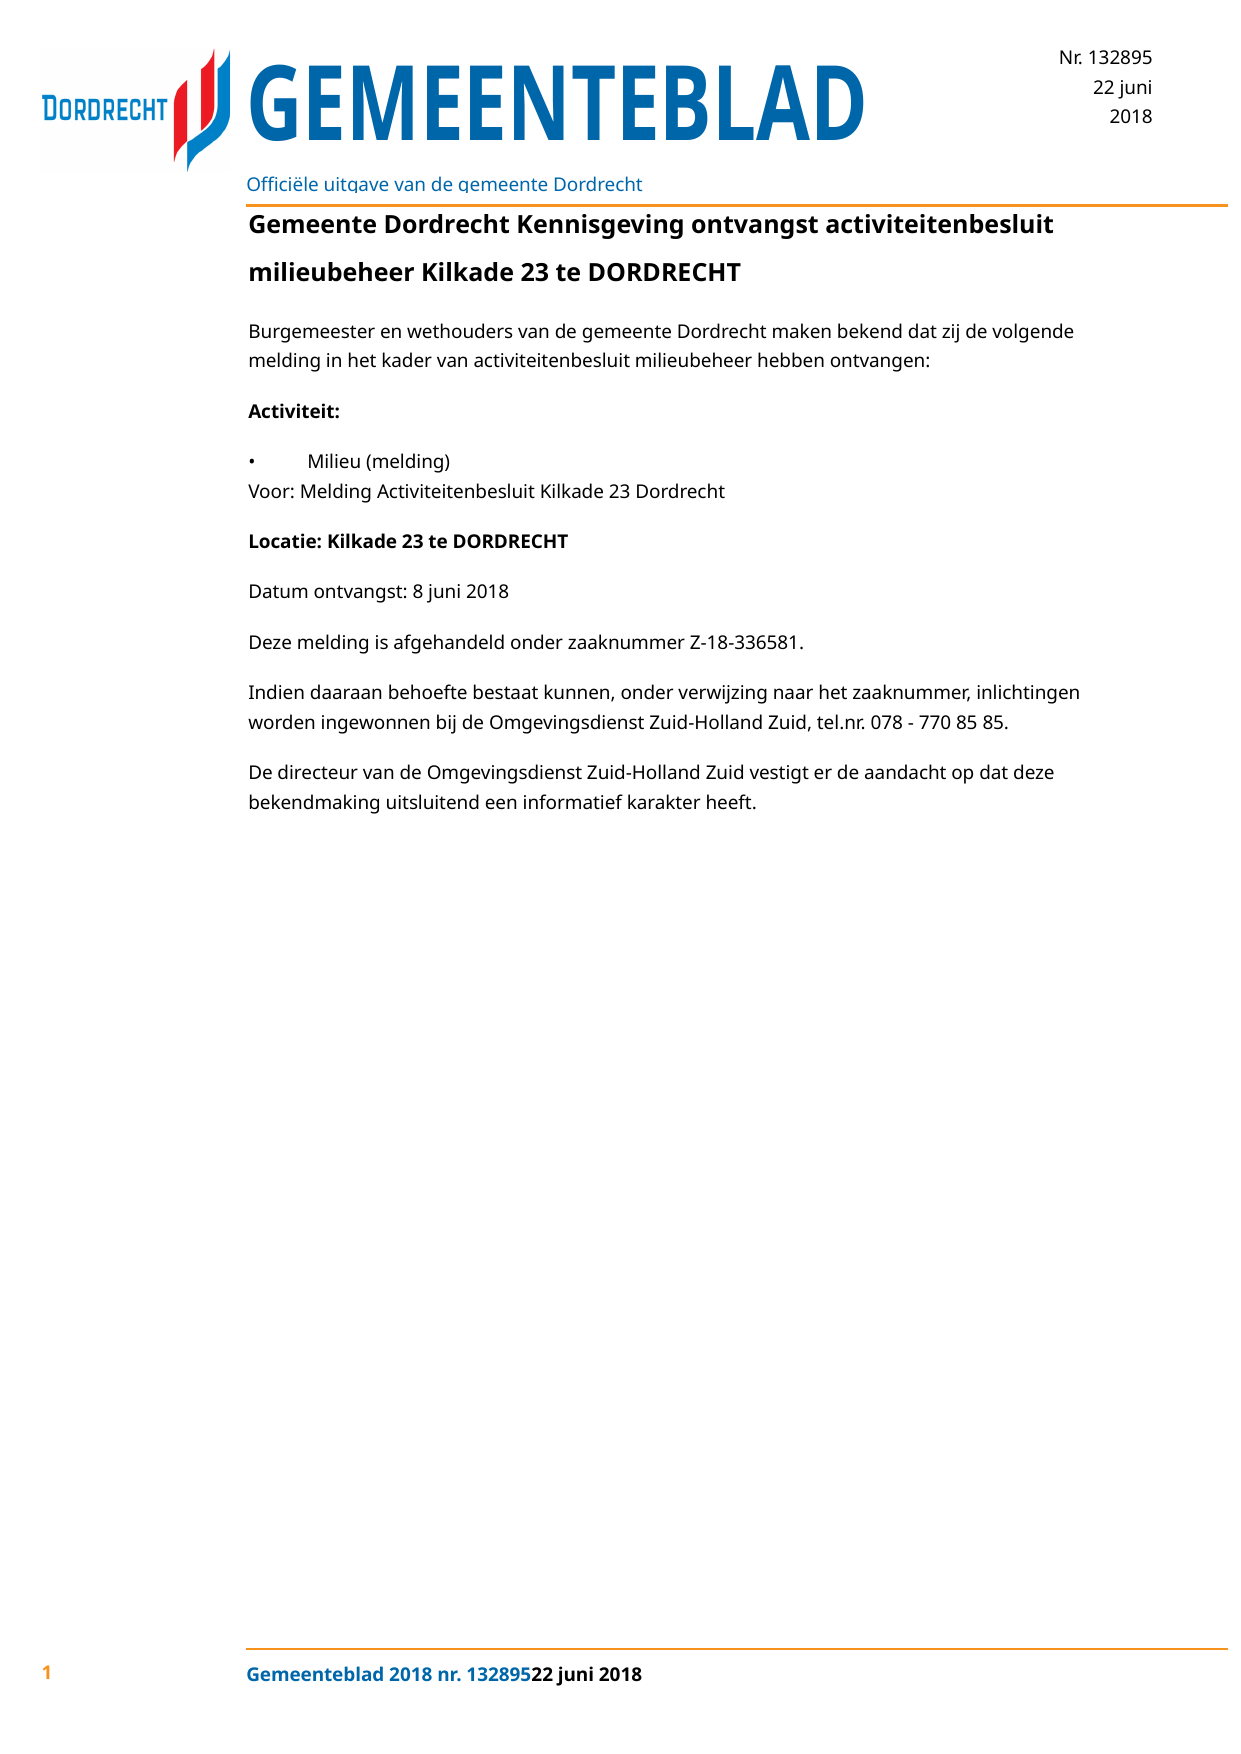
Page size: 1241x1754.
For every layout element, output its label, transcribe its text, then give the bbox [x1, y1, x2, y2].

text Locatie: Kilkade 23 te DORDRECHT [248, 528, 1152, 554]
text Deze melding is afgehandeld onder zaaknummer Z-18-336581. [248, 629, 1152, 655]
text Activiteit: [248, 398, 1152, 424]
picture [41, 47, 231, 172]
list Milieu (melding) [248, 448, 1152, 474]
text Datum ontvangst: 8 juni 2018 [248, 579, 1152, 604]
text De directeur van de Omgevingsdienst Zuid-Holland Zuid vestigt er de aandacht op dat deze bekendmaking uitsluitend een informatief karakter heeft. [248, 759, 1152, 815]
text Burgemeester en wethouders van de gemeente Dordrecht maken bekend dat zij de volgende melding in het kader van activiteitenbesluit milieubeheer hebben ontvangen: [248, 318, 1152, 373]
text Voor: Melding Activiteitenbesluit Kilkade 23 Dordrecht [248, 478, 1152, 504]
text Indien daaraan behoefte bestaat kunnen, onder verwijzing naar het zaaknummer, inlichtingen worden ingewonnen bij de Omgevingsdienst Zuid-Holland Zuid, tel.nr. 078 - 770 85 85. [248, 679, 1152, 735]
text Gemeente Dordrecht Kennisgeving ontvangst activiteitenbesluit milieubeheer Kilkade 23 te DORDRECHT [248, 207, 1152, 288]
